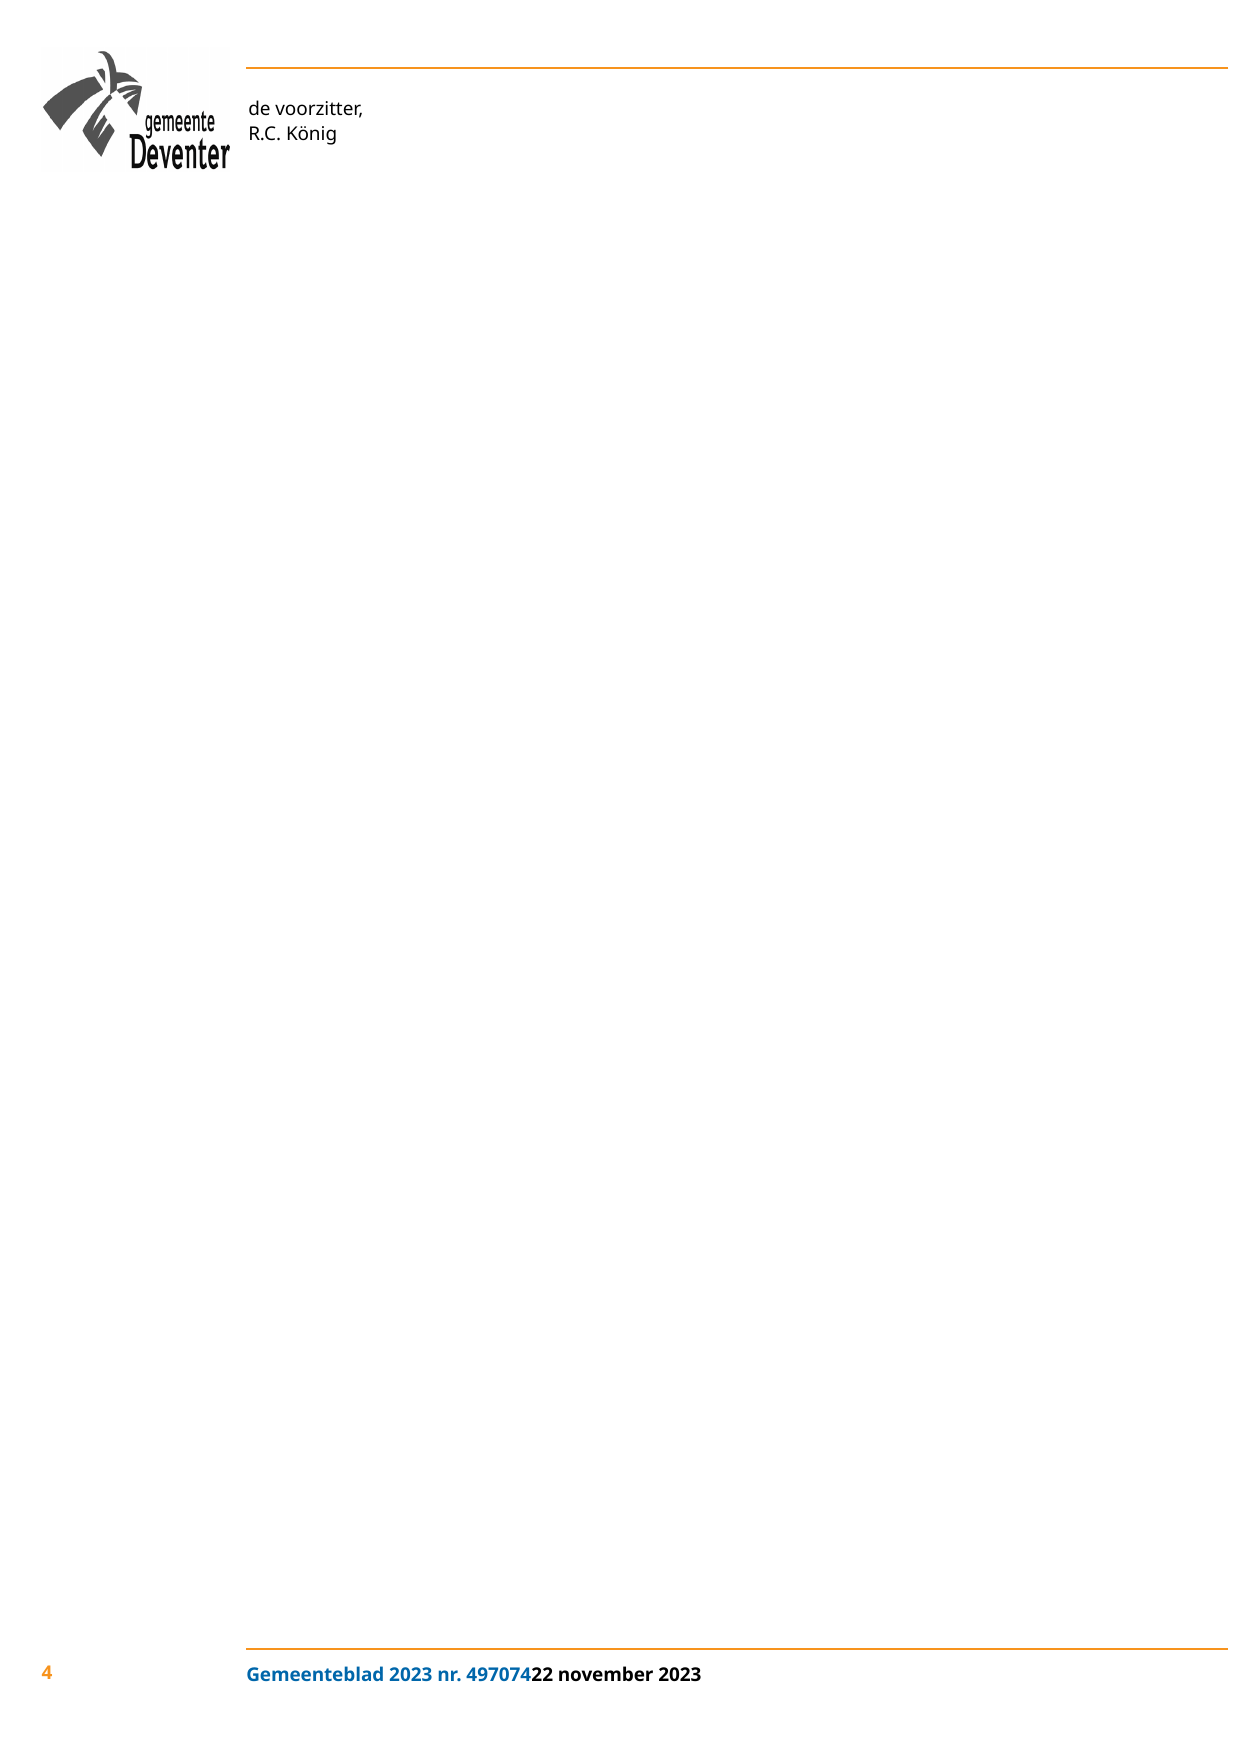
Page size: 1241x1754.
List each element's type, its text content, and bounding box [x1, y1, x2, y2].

text R.C. König [248, 121, 1152, 146]
picture [41, 47, 231, 172]
text de voorzitter, [248, 95, 1152, 121]
